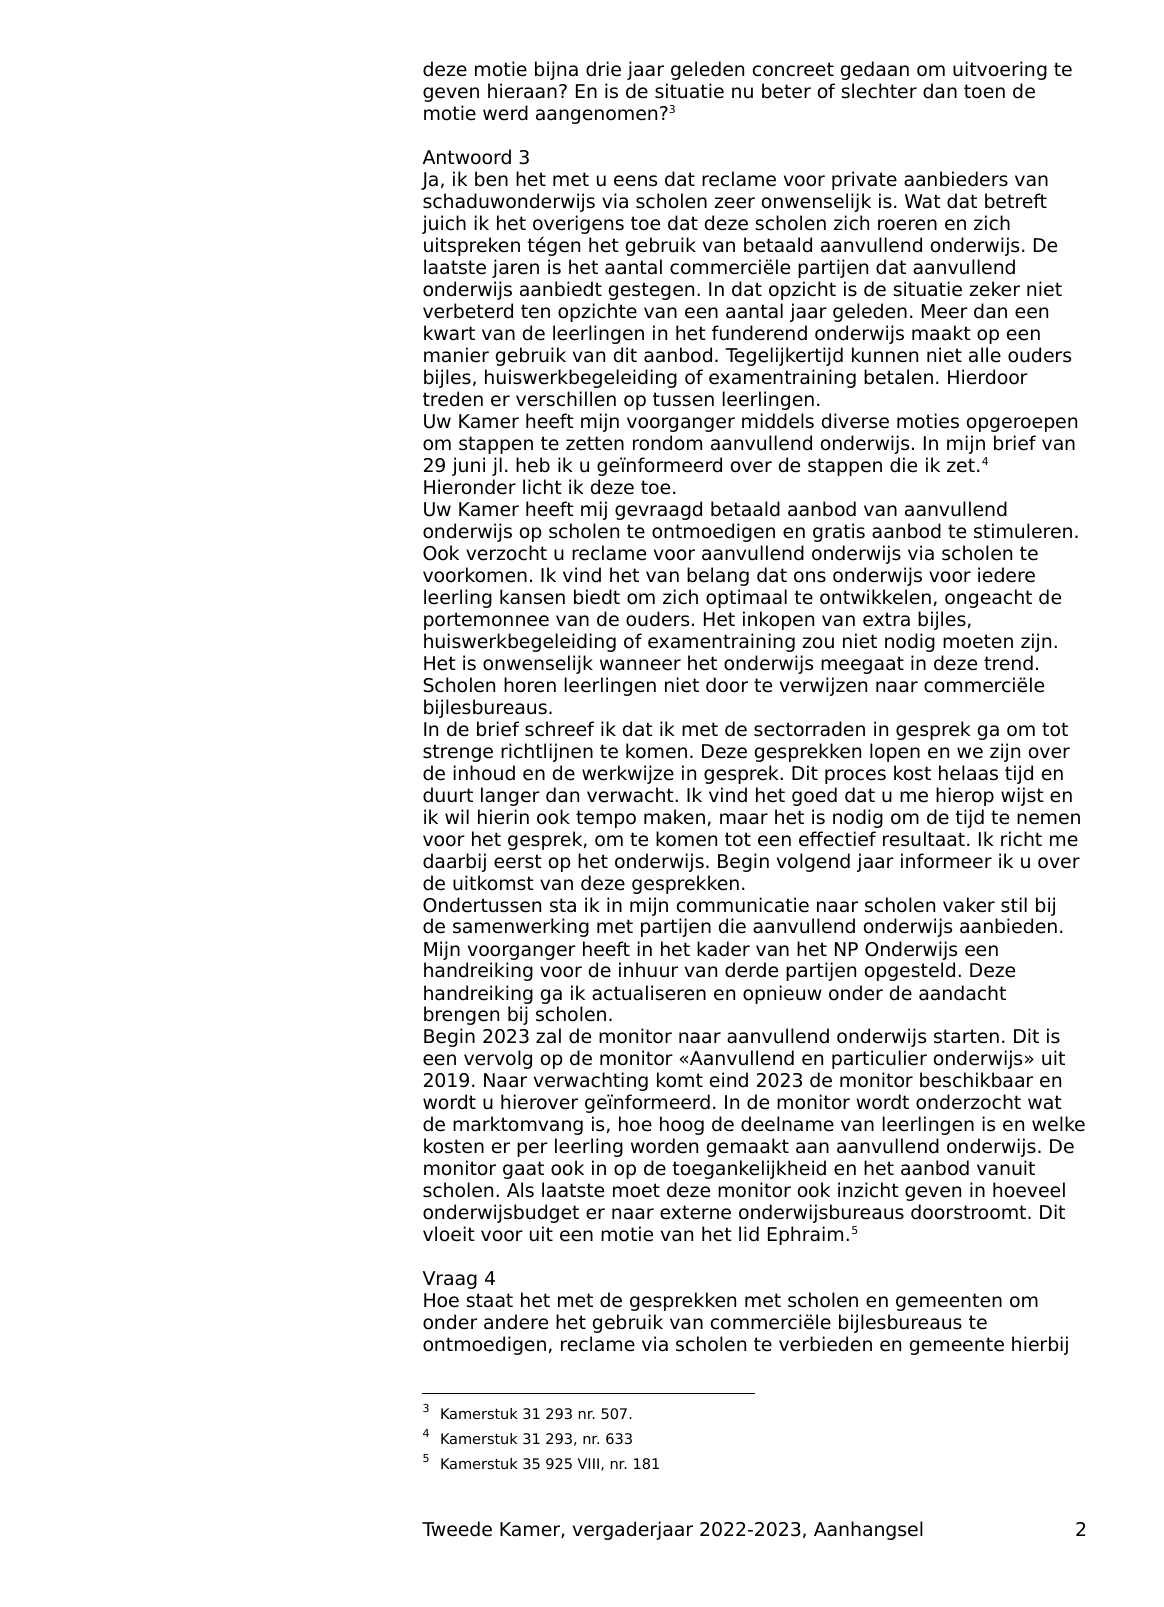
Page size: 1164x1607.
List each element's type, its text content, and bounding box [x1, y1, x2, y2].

text Ja, ik ben het met u eens dat reclame voor private aanbieders van schaduwonderwijs via scholen zeer onwenselijk is. Wat dat betreft juich ik het overigens toe dat deze scholen zich roeren en zich uitspreken tégen het gebruik van betaald aanvullend onderwijs. De laatste jaren is het aantal commerciële partijen dat aanvullend onderwijs aanbiedt gestegen. In dat opzicht is de situatie zeker niet verbeterd ten opzichte van een aantal jaar geleden. Meer dan een kwart van de leerlingen in het funderend onderwijs maakt op een manier gebruik van dit aanbod. Tegelijkertijd kunnen niet alle ouders bijles, huiswerkbegeleiding of examentraining betalen. Hierdoor treden er verschillen op tussen leerlingen. [422, 169, 1087, 411]
text Antwoord 3 [422, 147, 1087, 169]
text Hoe staat het met de gesprekken met scholen en gemeenten om onder andere het gebruik van commerciële bijlesbureaus te ontmoedigen, reclame via scholen te verbieden en gemeente hierbij [422, 1290, 1087, 1356]
text Uw Kamer heeft mij gevraagd betaald aanbod van aanvullend onderwijs op scholen te ontmoedigen en gratis aanbod te stimuleren. Ook verzocht u reclame voor aanvullend onderwijs via scholen te voorkomen. Ik vind het van belang dat ons onderwijs voor iedere leerling kansen biedt om zich optimaal te ontwikkelen, ongeacht de portemonnee van de ouders. Het inkopen van extra bijles, huiswerkbegeleiding of examentraining zou niet nodig moeten zijn. Het is onwenselijk wanneer het onderwijs meegaat in deze trend. Scholen horen leerlingen niet door te verwijzen naar commerciële bijlesbureaus. [422, 499, 1087, 719]
text Kamerstuk 35 925 VIII, nr. 181 [422, 1452, 1087, 1474]
text Ondertussen sta ik in mijn communicatie naar scholen vaker stil bij de samenwerking met partijen die aanvullend onderwijs aanbieden. Mijn voorganger heeft in het kader van het NP Onderwijs een handreiking voor de inhuur van derde partijen opgesteld. Deze handreiking ga ik actualiseren en opnieuw onder de aandacht brengen bij scholen. [422, 894, 1087, 1026]
text Uw Kamer heeft mijn voorganger middels diverse moties opgeroepen om stappen te zetten rondom aanvullend onderwijs. In mijn brief van 29 juni jl. heb ik u geïnformeerd over de stappen die ik zet. Hieronder licht ik deze toe. [422, 411, 1087, 499]
text deze motie bijna drie jaar geleden concreet gedaan om uitvoering te geven hieraan? En is de situatie nu beter of slechter dan toen de motie werd aangenomen? [422, 59, 1087, 125]
text Begin 2023 zal de monitor naar aanvullend onderwijs starten. Dit is een vervolg op de monitor «Aanvullend en particulier onderwijs» uit 2019. Naar verwachting komt eind 2023 de monitor beschikbaar en wordt u hierover geïnformeerd. In de monitor wordt onderzocht wat de marktomvang is, hoe hoog de deelname van leerlingen is en welke kosten er per leerling worden gemaakt aan aanvullend onderwijs. De monitor gaat ook in op de toegankelijkheid en het aanbod vanuit scholen. Als laatste moet deze monitor ook inzicht geven in hoeveel onderwijsbudget er naar externe onderwijsbureaus doorstroomt. Dit vloeit voor uit een motie van het lid Ephraim. [422, 1026, 1087, 1246]
text In de brief schreef ik dat ik met de sectorraden in gesprek ga om tot strenge richtlijnen te komen. Deze gesprekken lopen en we zijn over de inhoud en de werkwijze in gesprek. Dit proces kost helaas tijd en duurt langer dan verwacht. Ik vind het goed dat u me hierop wijst en ik wil hierin ook tempo maken, maar het is nodig om de tijd te nemen voor het gesprek, om te komen tot een effectief resultaat. Ik richt me daarbij eerst op het onderwijs. Begin volgend jaar informeer ik u over de uitkomst van deze gesprekken. [422, 719, 1087, 894]
text Kamerstuk 31 293, nr. 633 [422, 1427, 1087, 1449]
text Kamerstuk 31 293 nr. 507. [422, 1402, 1087, 1424]
text Vraag 4 [422, 1268, 1087, 1290]
